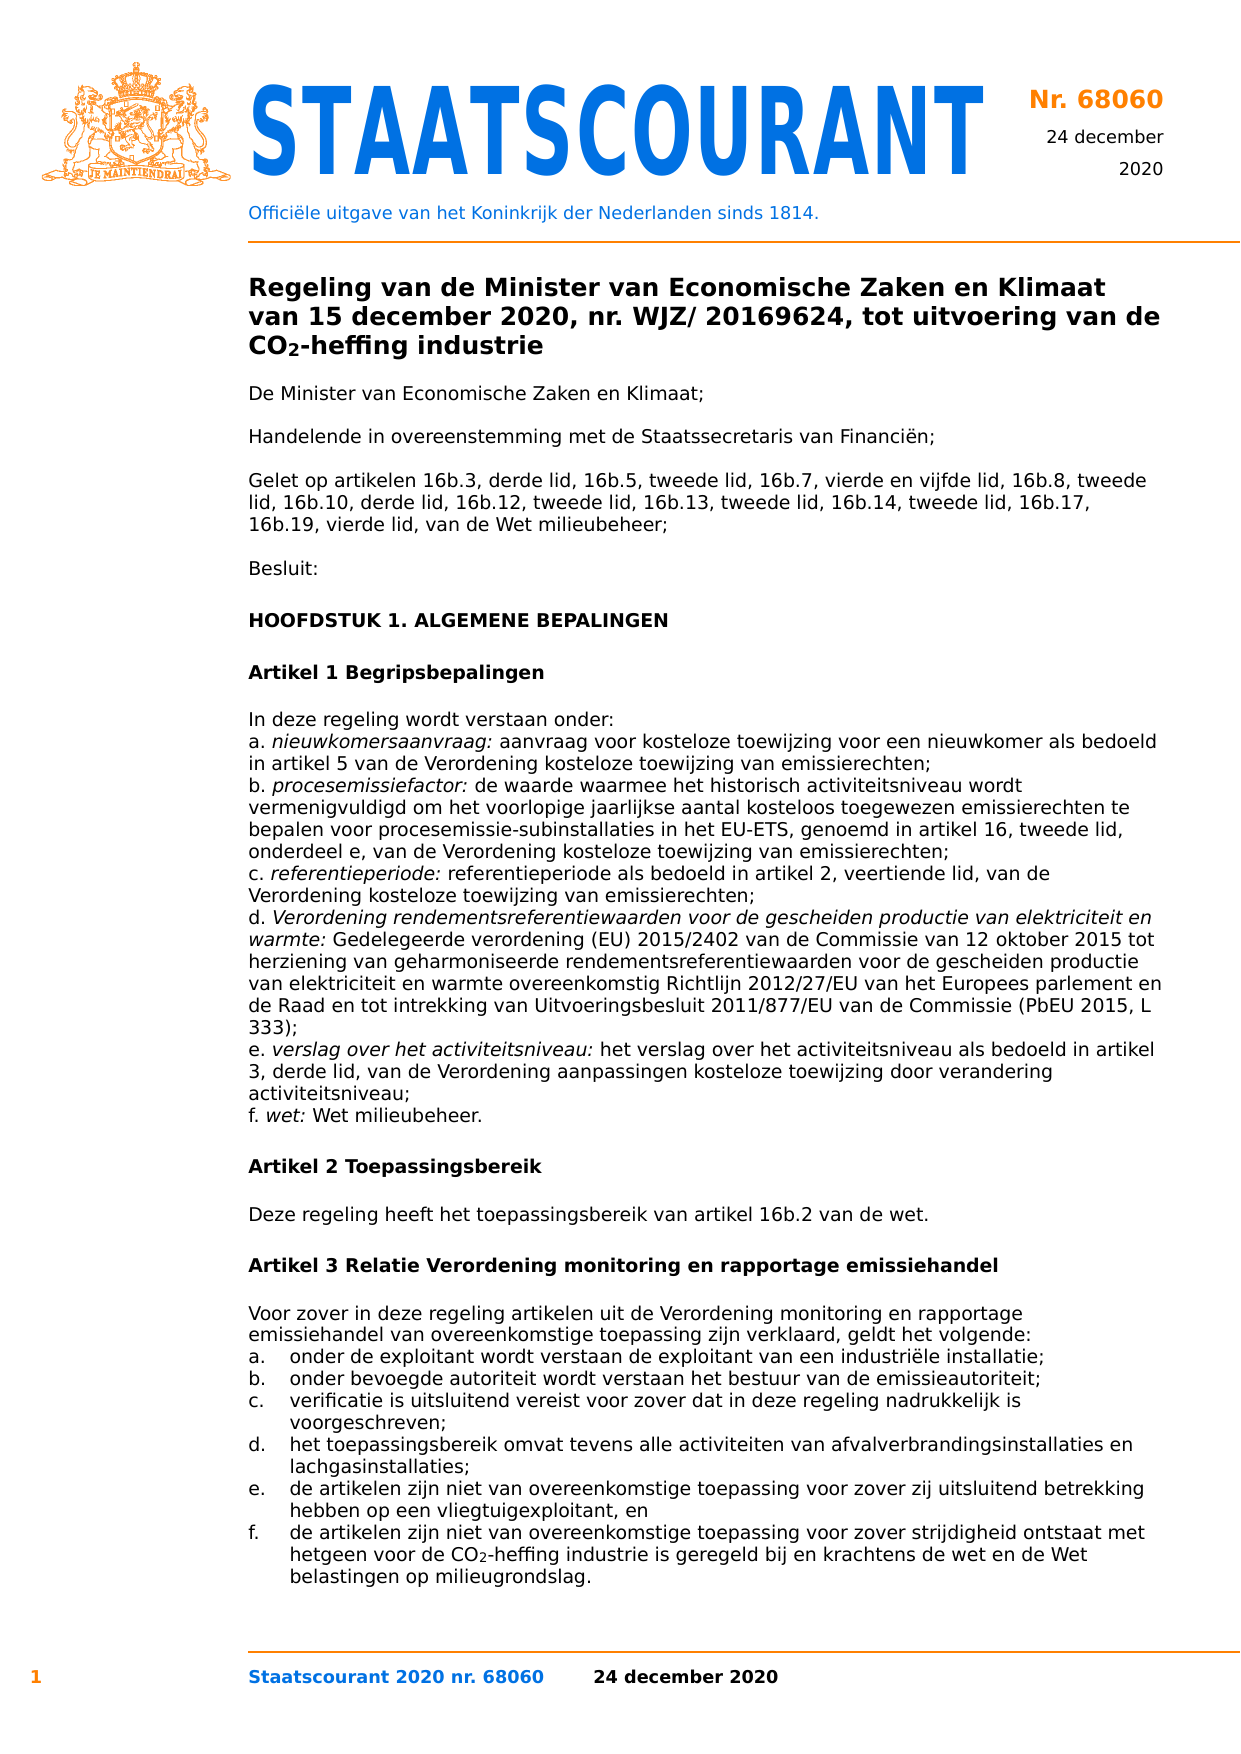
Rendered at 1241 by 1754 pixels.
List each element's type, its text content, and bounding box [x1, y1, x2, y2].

table_cell 2020 [998, 153, 1240, 203]
text b. procesemissiefactor: de waarde waarmee het historisch activiteitsniveau wordt vermenigvuldigd om het voorlopige jaarlijkse aantal kosteloos toegewezen emissierechten te bepalen voor procesemissie-subinstallaties in het EU-ETS, genoemd in artikel 16, tweede lid, onderdeel e, van de Verordening kosteloze toewijzing van emissierechten; [248, 775, 1163, 863]
text Voor zover in deze regeling artikelen uit de Verordening monitoring en rapportage emissiehandel van overeenkomstige toepassing zijn verklaard, geldt het volgende: [248, 1302, 1163, 1346]
text a. onder de exploitant wordt verstaan de exploitant van een industriële installatie; [248, 1346, 1163, 1368]
text c. referentieperiode: referentieperiode als bedoeld in artikel 2, veertiende lid, van de Verordening kosteloze toewijzing van emissierechten; [248, 863, 1163, 907]
text In deze regeling wordt verstaan onder: [248, 709, 1163, 731]
text e. verslag over het activiteitsniveau: het verslag over het activiteitsniveau als bedoeld in artikel 3, derde lid, van de Verordening aanpassingen kosteloze toewijzing door verandering activiteitsniveau; [248, 1038, 1163, 1104]
text Handelende in overeenstemming met de Staatssecretaris van Financiën; [248, 426, 1163, 448]
text a. nieuwkomersaanvraag: aanvraag voor kosteloze toewijzing voor een nieuwkomer als bedoeld in artikel 5 van de Verordening kosteloze toewijzing van emissierechten; [248, 731, 1163, 775]
picture [41, 62, 231, 186]
text d. het toepassingsbereik omvat tevens alle activiteiten van afvalverbrandingsinstallaties en lachgasinstallaties; [248, 1434, 1163, 1478]
text d. Verordening rendementsreferentiewaarden voor de gescheiden productie van elektriciteit en warmte: Gedelegeerde verordening (EU) 2015/2402 van de Commissie van 12 oktober 2015 tot herziening van geharmoniseerde rendementsreferentiewaarden voor de gescheiden productie van elektriciteit en warmte overeenkomstig Richtlijn 2012/27/EU van het Europees parlement en de Raad en tot intrekking van Uitvoeringsbesluit 2011/877/EU van de Commissie (PbEU 2015, L 333); [248, 907, 1163, 1038]
table_cell 24 december [998, 121, 1240, 153]
text De Minister van Economische Zaken en Klimaat; [248, 382, 1163, 404]
text Gelet op artikelen 16b.3, derde lid, 16b.5, tweede lid, 16b.7, vierde en vijfde lid, 16b.8, tweede lid, 16b.10, derde lid, 16b.12, tweede lid, 16b.13, tweede lid, 16b.14, tweede lid, 16b.17, 16b.19, vierde lid, van de Wet milieubeheer; [248, 470, 1163, 536]
subtitle Regeling van de Minister van Economische Zaken en Klimaat van 15 december 2020, nr. WJZ/ 20169624, tot uitvoering van de CO2-heffing industrie [248, 273, 1163, 361]
subtitle Artikel 3 Relatie Verordening monitoring en rapportage emissiehandel [248, 1255, 1163, 1277]
table_header Nr. 68060 [998, 62, 1240, 121]
subtitle HOOFDSTUK 1. ALGEMENE BEPALINGEN [248, 610, 1163, 632]
subtitle Artikel 1 Begripsbepalingen [248, 662, 1163, 684]
text Deze regeling heeft het toepassingsbereik van artikel 16b.2 van de wet. [248, 1203, 1163, 1225]
text f. de artikelen zijn niet van overeenkomstige toepassing voor zover strijdigheid ontstaat met hetgeen voor de CO2-heffing industrie is geregeld bij en krachtens de wet en de Wet belastingen op milieugrondslag. [248, 1522, 1163, 1588]
text b. onder bevoegde autoriteit wordt verstaan het bestuur van de emissieautoriteit; [248, 1368, 1163, 1390]
text e. de artikelen zijn niet van overeenkomstige toepassing voor zover zij uitsluitend betrekking hebben op een vliegtuigexploitant, en [248, 1478, 1163, 1522]
table_header STAATSCOURANT [248, 62, 998, 203]
text f. wet: Wet milieubeheer. [248, 1104, 1163, 1126]
subtitle Artikel 2 Toepassingsbereik [248, 1156, 1163, 1178]
table_header [25, 62, 248, 241]
text c. verificatie is uitsluitend vereist voor zover dat in deze regeling nadrukkelijk is voorgeschreven; [248, 1390, 1163, 1434]
table_cell Officiële uitgave van het Koninkrijk der Nederlanden sinds 1814. [248, 203, 1240, 241]
text Besluit: [248, 558, 1163, 580]
